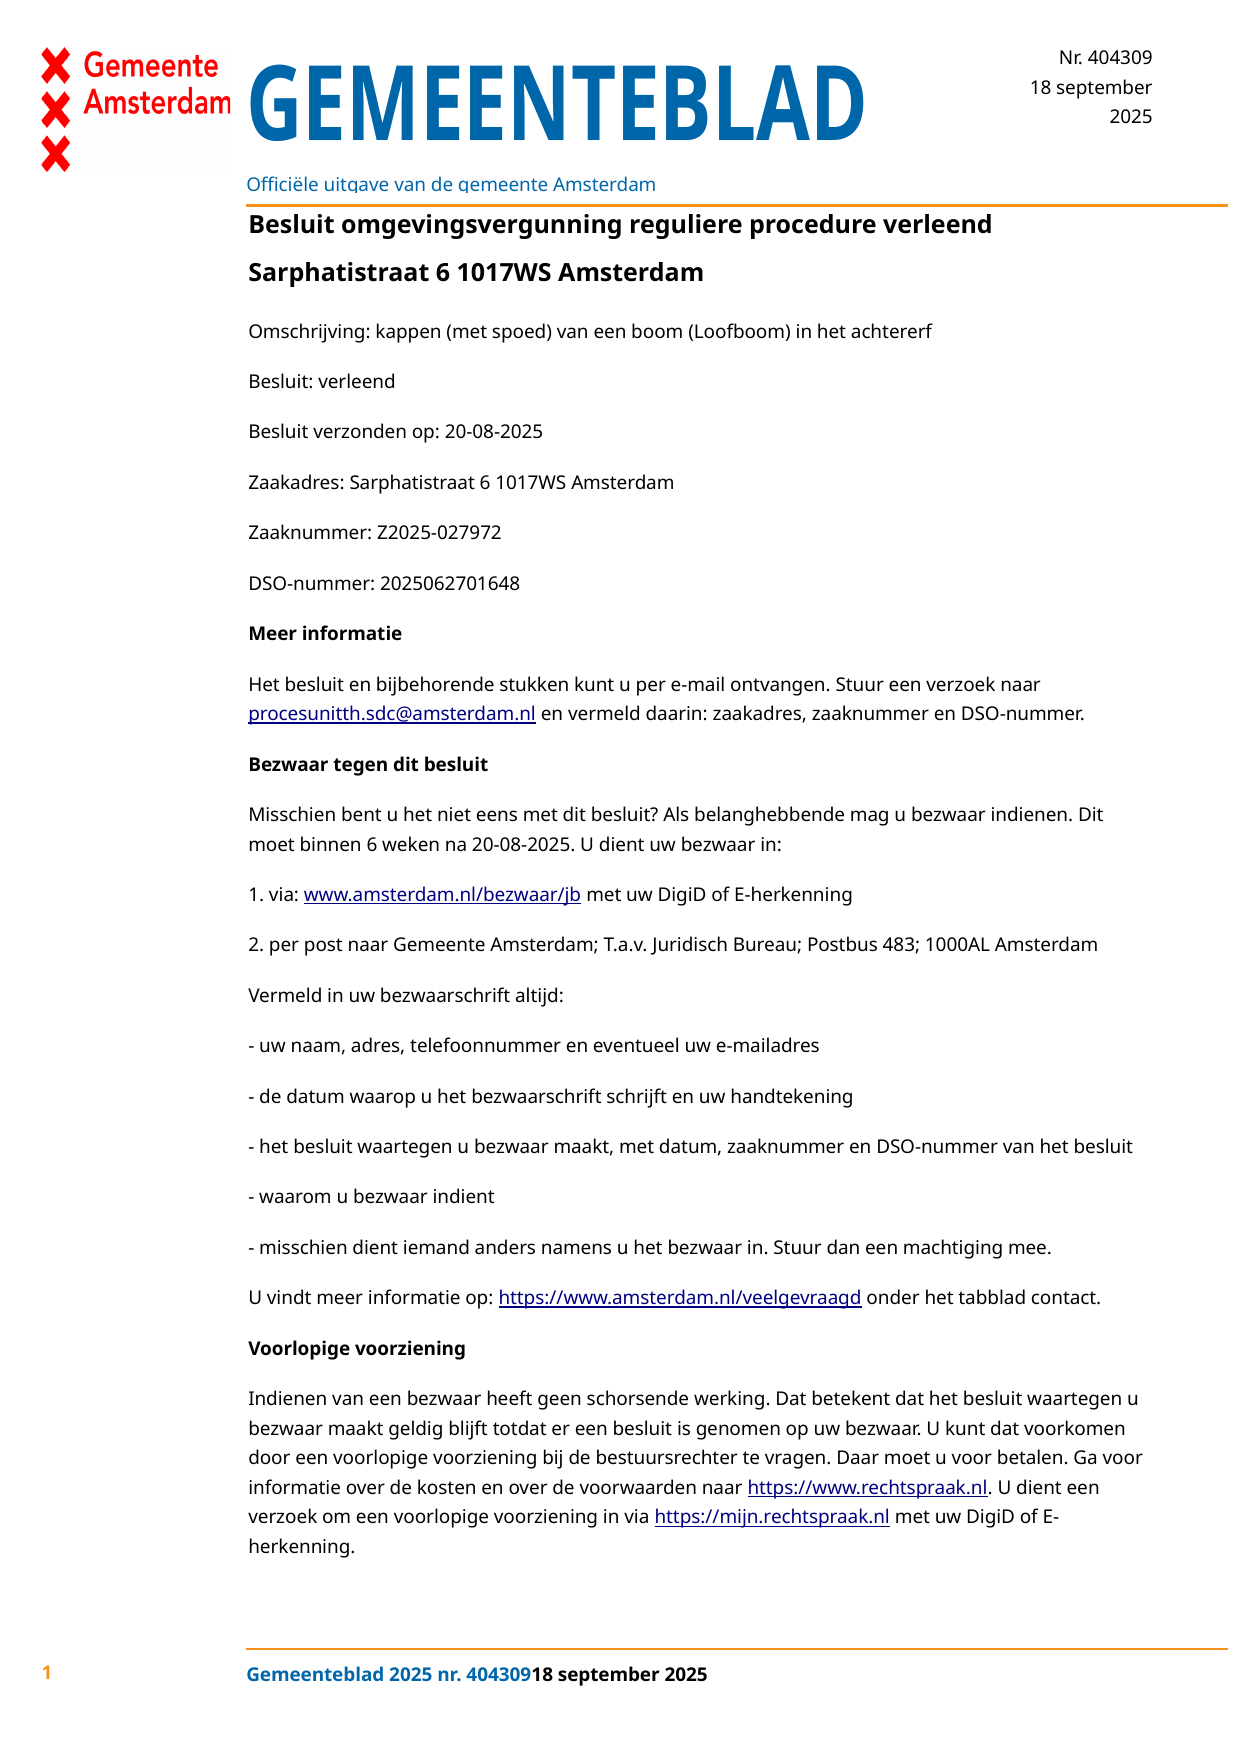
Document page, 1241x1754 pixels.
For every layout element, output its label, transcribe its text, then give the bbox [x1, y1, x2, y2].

text Besluit verzonden op: 20-08-2025 [248, 419, 1152, 444]
text Zaakadres: Sarphatistraat 6 1017WS Amsterdam [248, 469, 1152, 495]
text - waarom u bezwaar indient [248, 1184, 1152, 1209]
picture [41, 47, 231, 172]
text DSO-nummer: 2025062701648 [248, 570, 1152, 596]
text 1. via: www.amsterdam.nl/bezwaar/jb met uw DigiD of E-herkenning [248, 881, 1152, 907]
text Omschrijving: kappen (met spoed) van een boom (Loofboom) in het achtererf [248, 318, 1152, 344]
text Zaaknummer: Z2025-027972 [248, 519, 1152, 545]
text Meer informatie [248, 620, 1152, 646]
text Misschien bent u het niet eens met dit besluit? Als belanghebbende mag u bezwaar indienen. Dit moet binnen 6 weken na 20-08-2025. U dient uw bezwaar in: [248, 801, 1152, 857]
text - misschien dient iemand anders namens u het bezwaar in. Stuur dan een machtiging mee. [248, 1234, 1152, 1260]
text Bezwaar tegen dit besluit [248, 751, 1152, 777]
text U vindt meer informatie op: https://www.amsterdam.nl/veelgevraagd onder het tabblad contact. [248, 1284, 1152, 1310]
text Het besluit en bijbehorende stukken kunt u per e-mail ontvangen. Stuur een verzoek naar procesunitth.sdc@amsterdam.nl en vermeld daarin: zaakadres, zaaknummer en DSO-nummer. [248, 671, 1152, 726]
text - de datum waarop u het bezwaarschrift schrijft en uw handtekening [248, 1083, 1152, 1109]
text Besluit: verleend [248, 368, 1152, 394]
text Besluit omgevingsvergunning reguliere procedure verleend Sarphatistraat 6 1017WS Amsterdam [248, 207, 1152, 288]
text - het besluit waartegen u bezwaar maakt, met datum, zaaknummer en DSO-nummer van het besluit [248, 1133, 1152, 1159]
text Indienen van een bezwaar heeft geen schorsende werking. Dat betekent dat het besluit waartegen u bezwaar maakt geldig blijft totdat er een besluit is genomen op uw bezwaar. U kunt dat voorkomen door een voorlopige voorziening bij de bestuursrechter te vragen. Daar moet u voor betalen. Ga voor informatie over de kosten en over de voorwaarden naar https://www.rechtspraak.nl. U dient een verzoek om een voorlopige voorziening in via https://mijn.rechtspraak.nl met uw DigiD of E-herkenning. [248, 1385, 1152, 1559]
text Voorlopige voorziening [248, 1335, 1152, 1361]
text 2. per post naar Gemeente Amsterdam; T.a.v. Juridisch Bureau; Postbus 483; 1000AL Amsterdam [248, 932, 1152, 957]
text - uw naam, adres, telefoonnummer en eventueel uw e-mailadres [248, 1032, 1152, 1058]
text Vermeld in uw bezwaarschrift altijd: [248, 982, 1152, 1008]
